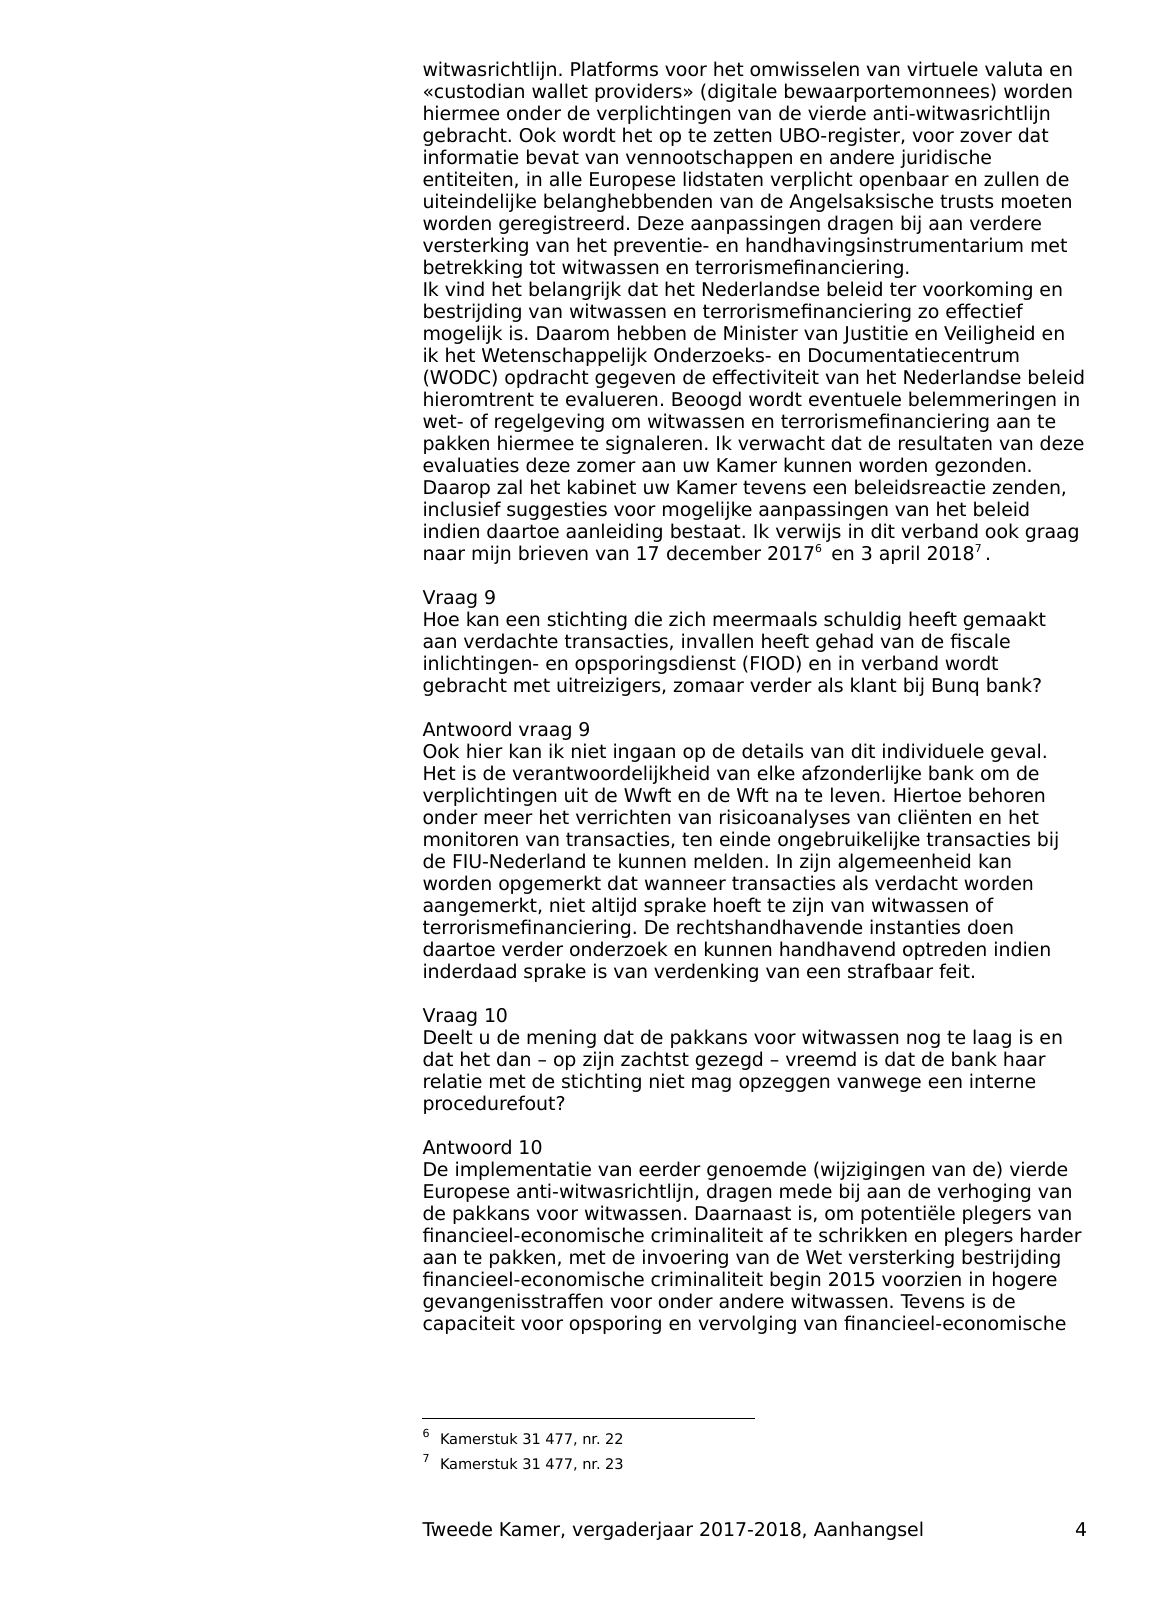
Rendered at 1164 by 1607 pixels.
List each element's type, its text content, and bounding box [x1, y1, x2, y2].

text De implementatie van eerder genoemde (wijzigingen van de) vierde Europese anti-witwasrichtlijn, dragen mede bij aan de verhoging van de pakkans voor witwassen. Daarnaast is, om potentiële plegers van financieel-economische criminaliteit af te schrikken en plegers harder aan te pakken, met de invoering van de Wet versterking bestrijding financieel-economische criminaliteit begin 2015 voorzien in hogere gevangenisstraffen voor onder andere witwassen. Tevens is de capaciteit voor opsporing en vervolging van financieel-economische [422, 1159, 1087, 1335]
text Hoe kan een stichting die zich meermaals schuldig heeft gemaakt aan verdachte transacties, invallen heeft gehad van de fiscale inlichtingen- en opsporingsdienst (FIOD) en in verband wordt gebracht met uitreizigers, zomaar verder als klant bij Bunq bank? [422, 609, 1087, 697]
text Kamerstuk 31 477, nr. 22 [422, 1427, 1087, 1449]
text Kamerstuk 31 477, nr. 23 [422, 1452, 1087, 1474]
text Vraag 10 [422, 1005, 1087, 1027]
text witwasrichtlijn. Platforms voor het omwisselen van virtuele valuta en «custodian wallet providers» (digitale bewaarportemonnees) worden hiermee onder de verplichtingen van de vierde anti-witwasrichtlijn gebracht. Ook wordt het op te zetten UBO-register, voor zover dat informatie bevat van vennootschappen en andere juridische entiteiten, in alle Europese lidstaten verplicht openbaar en zullen de uiteindelijke belanghebbenden van de Angelsaksische trusts moeten worden geregistreerd. Deze aanpassingen dragen bij aan verdere versterking van het preventie- en handhavingsinstrumentarium met betrekking tot witwassen en terrorismefinanciering. [422, 59, 1087, 279]
text Antwoord vraag 9 [422, 719, 1087, 741]
text Antwoord 10 [422, 1137, 1087, 1159]
text Ik vind het belangrijk dat het Nederlandse beleid ter voorkoming en bestrijding van witwassen en terrorismefinanciering zo effectief mogelijk is. Daarom hebben de Minister van Justitie en Veiligheid en ik het Wetenschappelijk Onderzoeks- en Documentatiecentrum (WODC) opdracht gegeven de effectiviteit van het Nederlandse beleid hieromtrent te evalueren. Beoogd wordt eventuele belemmeringen in wet- of regelgeving om witwassen en terrorismefinanciering aan te pakken hiermee te signaleren. Ik verwacht dat de resultaten van deze evaluaties deze zomer aan uw Kamer kunnen worden gezonden. Daarop zal het kabinet uw Kamer tevens een beleidsreactie zenden, inclusief suggesties voor mogelijke aanpassingen van het beleid indien daartoe aanleiding bestaat. Ik verwijs in dit verband ook graag naar mijn brieven van 17 december 2017 en 3 april 2018. [422, 279, 1087, 564]
text Ook hier kan ik niet ingaan op de details van dit individuele geval. Het is de verantwoordelijkheid van elke afzonderlijke bank om de verplichtingen uit de Wwft en de Wft na te leven. Hiertoe behoren onder meer het verrichten van risicoanalyses van cliënten en het monitoren van transacties, ten einde ongebruikelijke transacties bij de FIU-Nederland te kunnen melden. In zijn algemeenheid kan worden opgemerkt dat wanneer transacties als verdacht worden aangemerkt, niet altijd sprake hoeft te zijn van witwassen of terrorismefinanciering. De rechtshandhavende instanties doen daartoe verder onderzoek en kunnen handhavend optreden indien inderdaad sprake is van verdenking van een strafbaar feit. [422, 741, 1087, 983]
text Vraag 9 [422, 587, 1087, 609]
text Deelt u de mening dat de pakkans voor witwassen nog te laag is en dat het dan – op zijn zachtst gezegd – vreemd is dat de bank haar relatie met de stichting niet mag opzeggen vanwege een interne procedurefout? [422, 1027, 1087, 1115]
